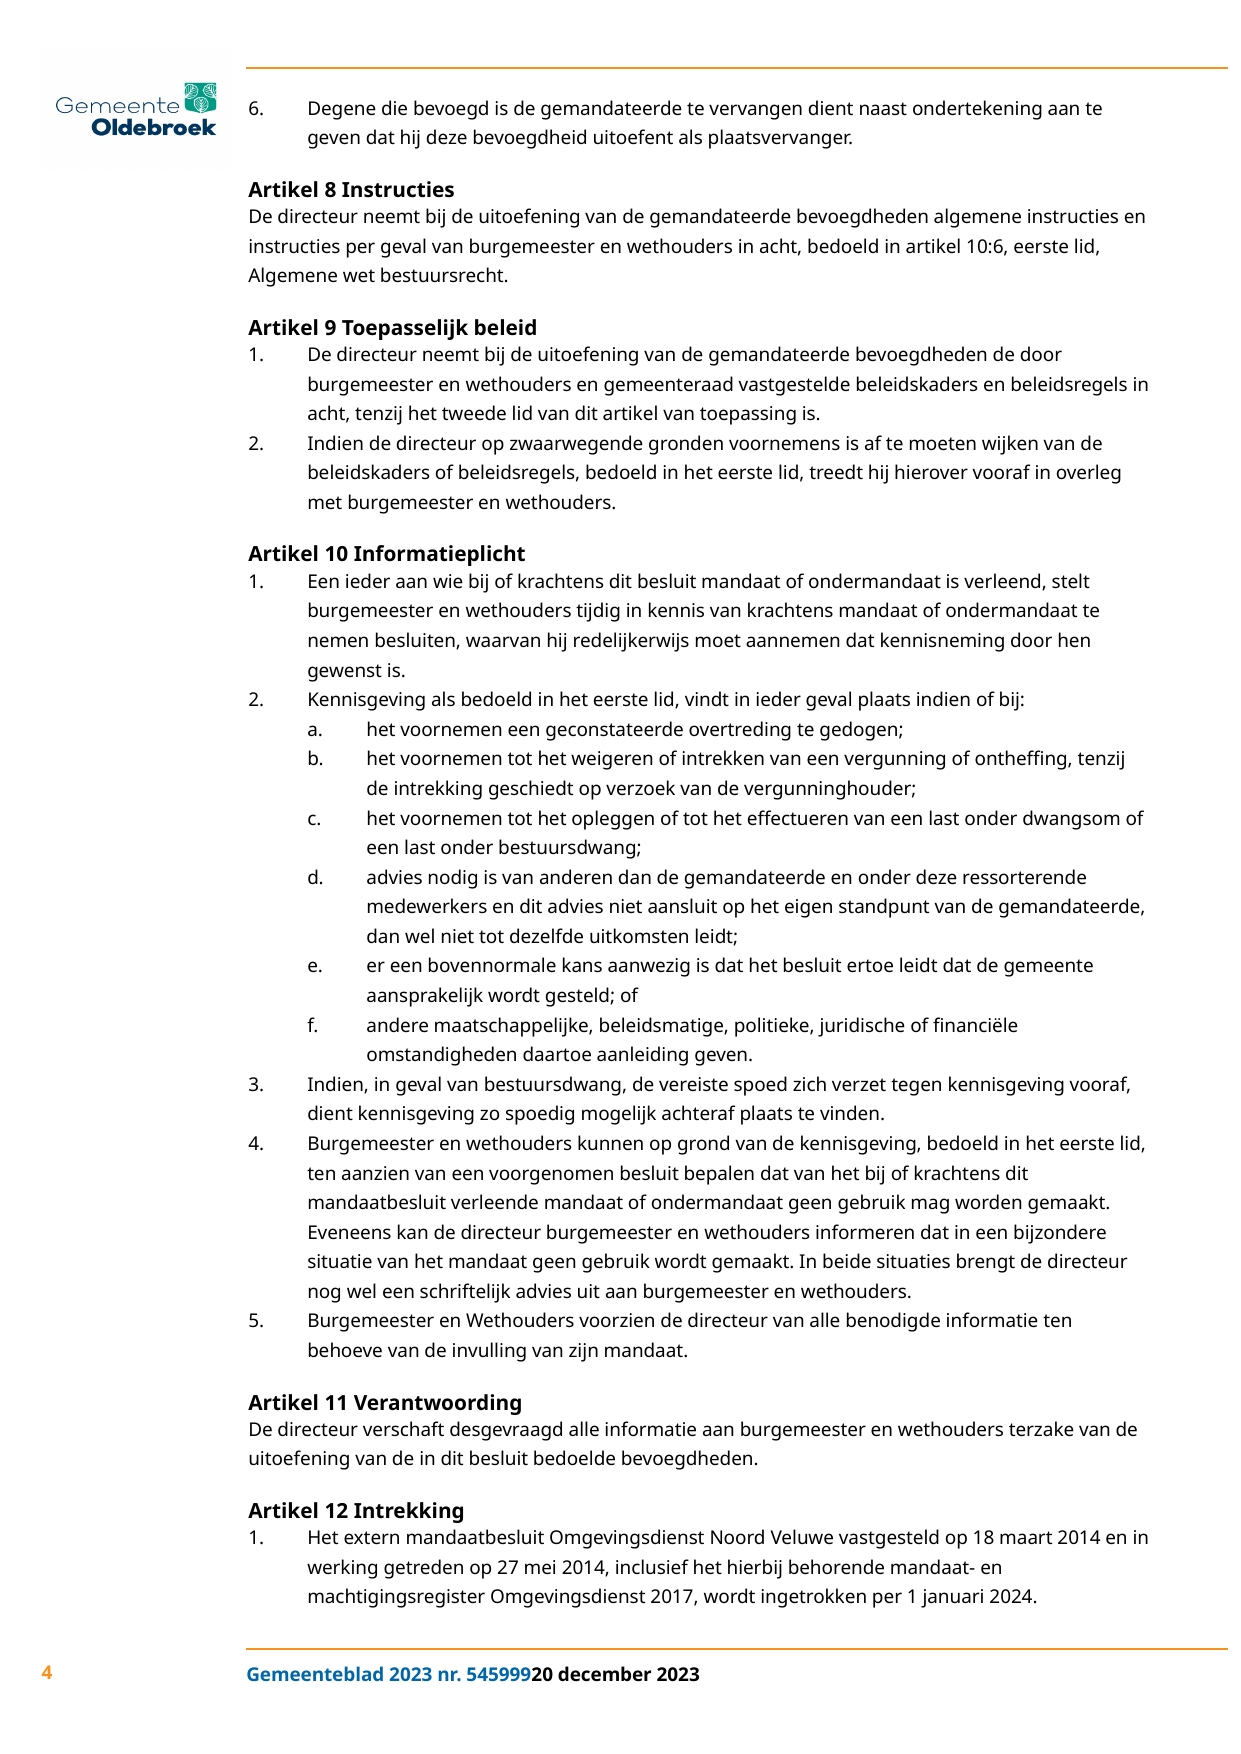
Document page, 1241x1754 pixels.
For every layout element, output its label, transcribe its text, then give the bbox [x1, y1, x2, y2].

list Kennisgeving als bedoeld in het eerste lid, vindt in ieder geval plaats indien of bij: [248, 686, 1152, 712]
picture [41, 47, 231, 172]
list Degene die bevoegd is de gemandateerde te vervangen dient naast ondertekening aan te geven dat hij deze bevoegdheid uitoefent als plaatsvervanger. [248, 95, 1152, 150]
text Artikel 12 Intrekking [248, 1496, 1152, 1524]
list het voornemen een geconstateerde overtreding te gedogen; [307, 716, 1152, 742]
text Artikel 10 Informatieplicht [248, 539, 1152, 568]
list het voornemen tot het opleggen of tot het effectueren van een last onder dwangsom of een last onder bestuursdwang; [307, 805, 1152, 860]
text De directeur neemt bij de uitoefening van de gemandateerde bevoegdheden algemene instructies en instructies per geval van burgemeester en wethouders in acht, bedoeld in artikel 10:6, eerste lid, Algemene wet bestuursrecht. [248, 203, 1152, 288]
list het voornemen tot het weigeren of intrekken van een vergunning of ontheffing, tenzij de intrekking geschiedt op verzoek van de vergunninghouder; [307, 746, 1152, 801]
text De directeur verschaft desgevraagd alle informatie aan burgemeester en wethouders terzake van de uitoefening van de in dit besluit bedoelde bevoegdheden. [248, 1416, 1152, 1471]
list Indien de directeur op zwaarwegende gronden voornemens is af te moeten wijken van de beleidskaders of beleidsregels, bedoeld in het eerste lid, treedt hij hierover vooraf in overleg met burgemeester en wethouders. [248, 430, 1152, 515]
list De directeur neemt bij de uitoefening van de gemandateerde bevoegdheden de door burgemeester en wethouders en gemeenteraad vastgestelde beleidskaders en beleidsregels in acht, tenzij het tweede lid van dit artikel van toepassing is. [248, 341, 1152, 426]
list andere maatschappelijke, beleidsmatige, politieke, juridische of financiële omstandigheden daartoe aanleiding geven. [307, 1012, 1152, 1067]
text Artikel 8 Instructies [248, 175, 1152, 203]
list Burgemeester en Wethouders voorzien de directeur van alle benodigde informatie ten behoeve van de invulling van zijn mandaat. [248, 1308, 1152, 1363]
list Indien, in geval van bestuursdwang, de vereiste spoed zich verzet tegen kennisgeving vooraf, dient kennisgeving zo spoedig mogelijk achteraf plaats te vinden. [248, 1071, 1152, 1126]
text Artikel 11 Verantwoording [248, 1388, 1152, 1416]
list Burgemeester en wethouders kunnen op grond van de kennisgeving, bedoeld in het eerste lid, ten aanzien van een voorgenomen besluit bepalen dat van het bij of krachtens dit mandaatbesluit verleende mandaat of ondermandaat geen gebruik mag worden gemaakt. Eveneens kan de directeur burgemeester en wethouders informeren dat in een bijzondere situatie van het mandaat geen gebruik wordt gemaakt. In beide situaties brengt de directeur nog wel een schriftelijk advies uit aan burgemeester en wethouders. [248, 1130, 1152, 1304]
list er een bovennormale kans aanwezig is dat het besluit ertoe leidt dat de gemeente aansprakelijk wordt gesteld; of [307, 953, 1152, 1008]
list Het extern mandaatbesluit Omgevingsdienst Noord Veluwe vastgesteld op 18 maart 2014 en in werking getreden op 27 mei 2014, inclusief het hierbij behorende mandaat- en machtigingsregister Omgevingsdienst 2017, wordt ingetrokken per 1 januari 2024. [248, 1524, 1152, 1609]
text Artikel 9 Toepasselijk beleid [248, 313, 1152, 341]
list Een ieder aan wie bij of krachtens dit besluit mandaat of ondermandaat is verleend, stelt burgemeester en wethouders tijdig in kennis van krachtens mandaat of ondermandaat te nemen besluiten, waarvan hij redelijkerwijs moet aannemen dat kennisneming door hen gewenst is. [248, 568, 1152, 682]
list advies nodig is van anderen dan de gemandateerde en onder deze ressorterende medewerkers en dit advies niet aansluit op het eigen standpunt van de gemandateerde, dan wel niet tot dezelfde uitkomsten leidt; [307, 864, 1152, 949]
